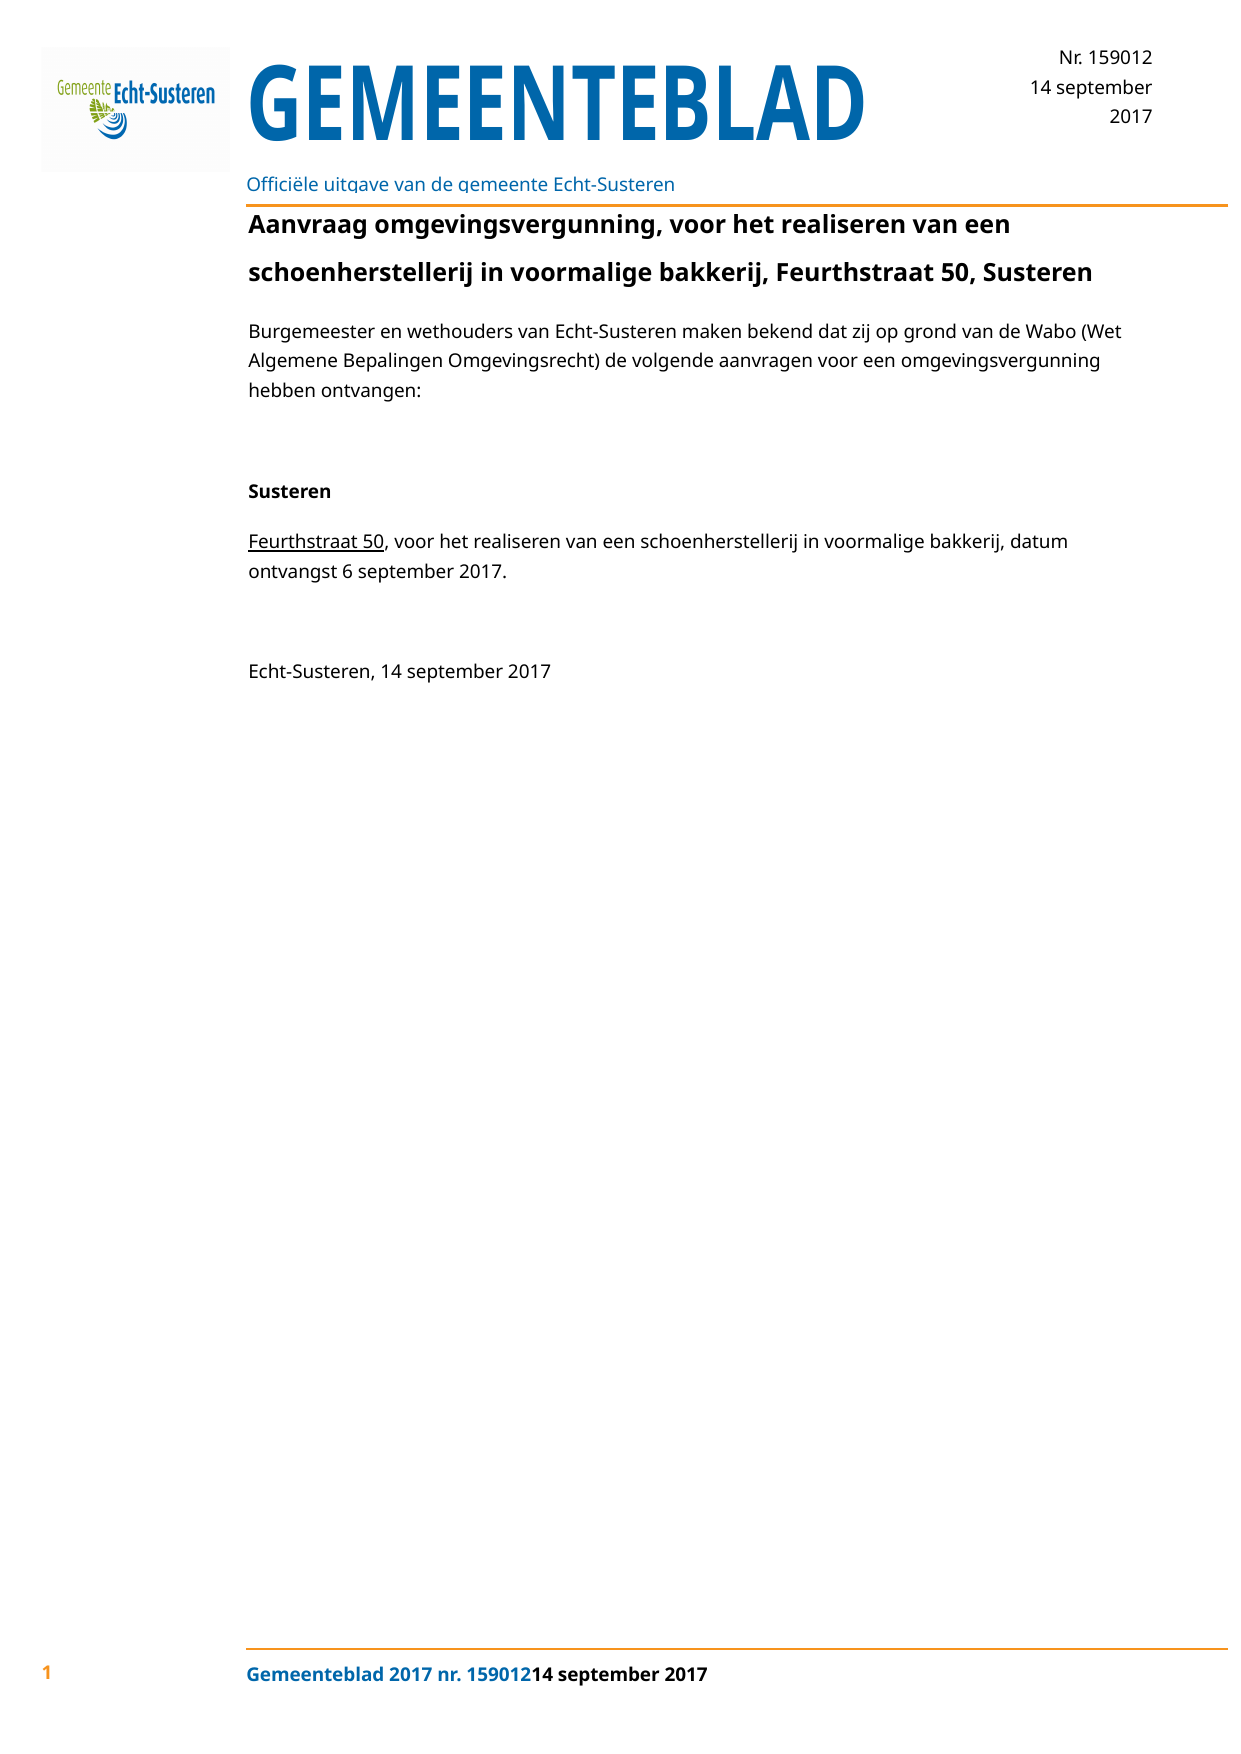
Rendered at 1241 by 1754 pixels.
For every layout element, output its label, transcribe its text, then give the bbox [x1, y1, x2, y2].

text Susteren [248, 478, 1152, 504]
text Aanvraag omgevingsvergunning, voor het realiseren van een schoenherstellerij in voormalige bakkerij, Feurthstraat 50, Susteren [248, 207, 1152, 288]
picture [41, 47, 231, 172]
text Echt-Susteren, 14 september 2017 [248, 659, 1152, 684]
text Feurthstraat 50, voor het realiseren van een schoenherstellerij in voormalige bakkerij, datum ontvangst 6 september 2017. [248, 528, 1152, 584]
text Burgemeester en wethouders van Echt-Susteren maken bekend dat zij op grond van de Wabo (Wet Algemene Bepalingen Omgevingsrecht) de volgende aanvragen voor een omgevingsvergunning hebben ontvangen: [248, 318, 1152, 403]
